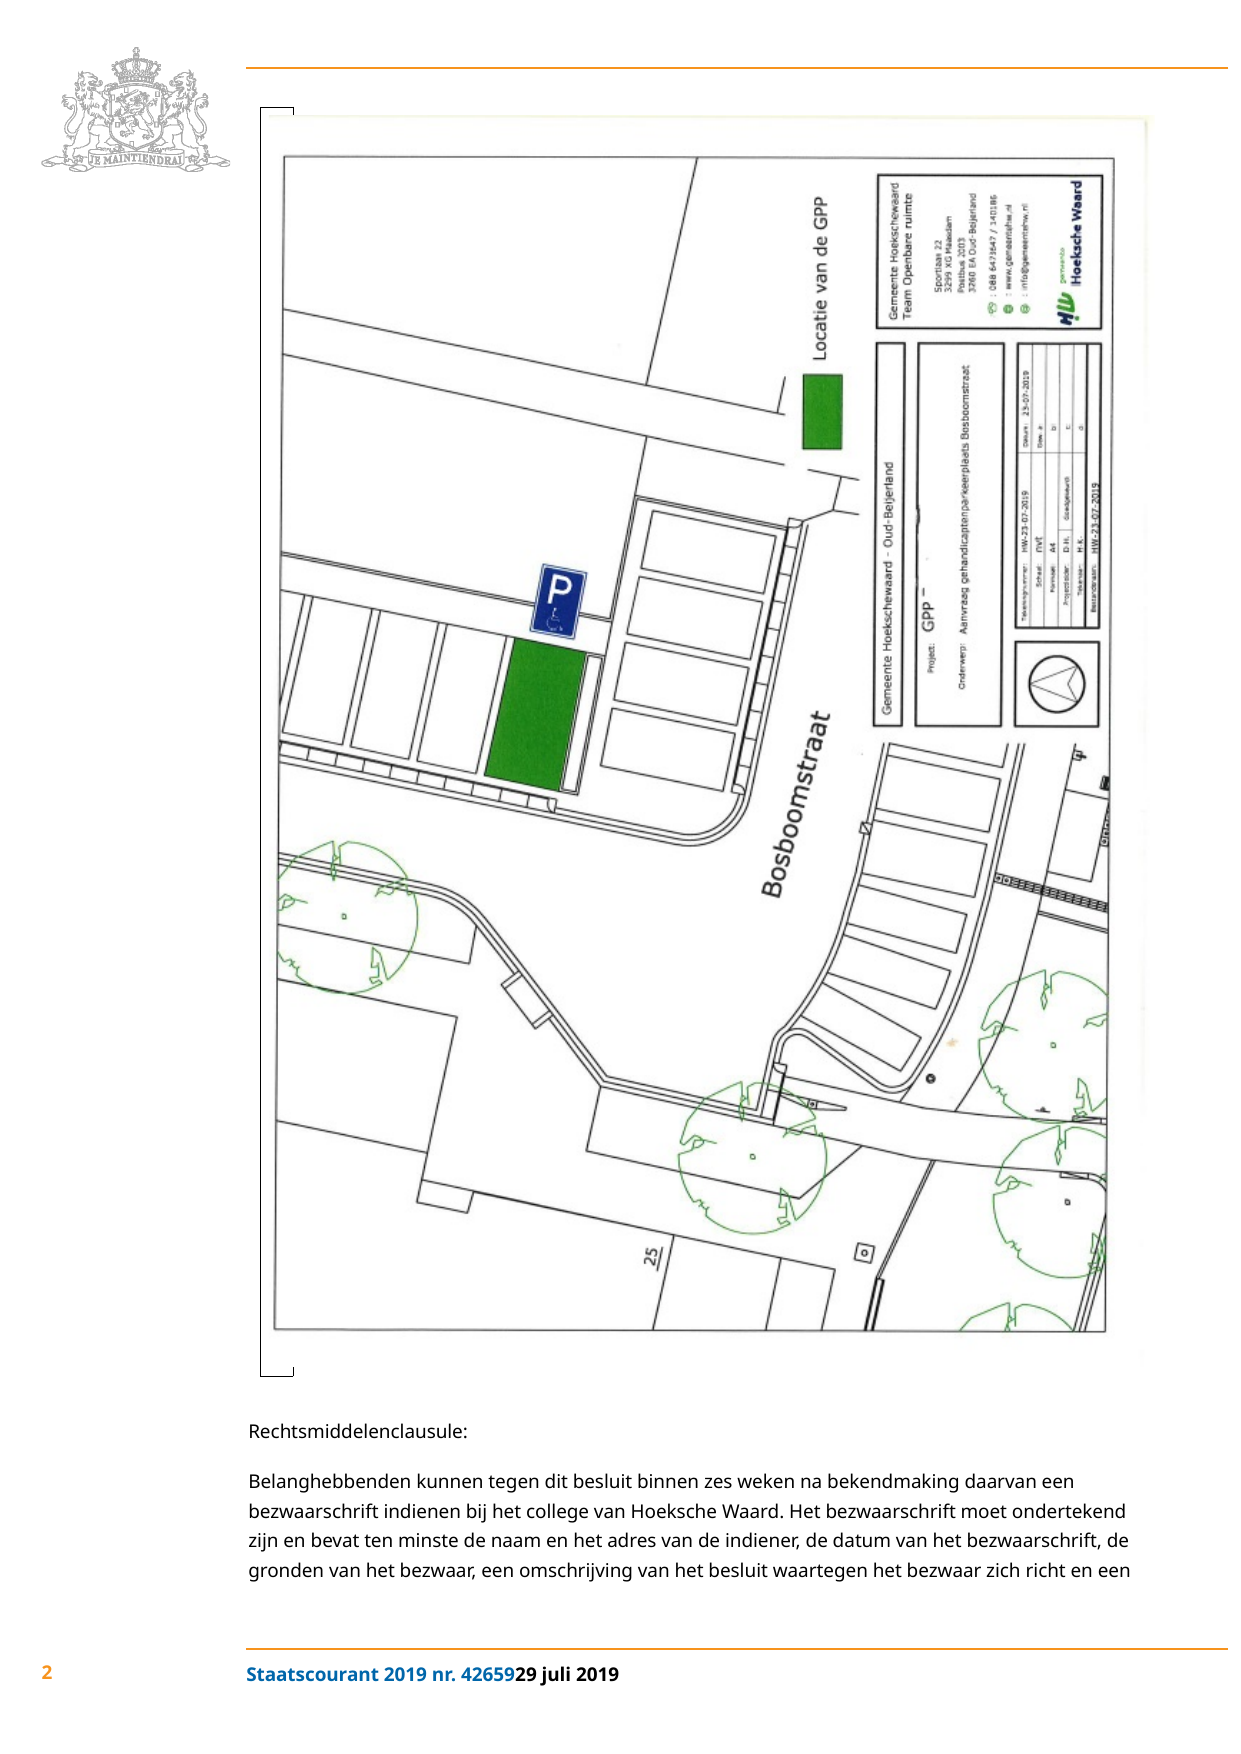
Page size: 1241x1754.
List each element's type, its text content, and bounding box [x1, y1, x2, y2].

text Rechtsmiddelenclausule: [248, 1418, 1152, 1444]
picture [41, 47, 231, 172]
picture [268, 115, 1155, 1367]
text Belanghebbenden kunnen tegen dit besluit binnen zes weken na bekendmaking daarvan een bezwaarschrift indienen bij het college van Hoeksche Waard. Het bezwaarschrift moet ondertekend zijn en bevat ten minste de naam en het adres van de indiener, de datum van het bezwaarschrift, de gronden van het bezwaar, een omschrijving van het besluit waartegen het bezwaar zich richt en een [248, 1468, 1152, 1583]
